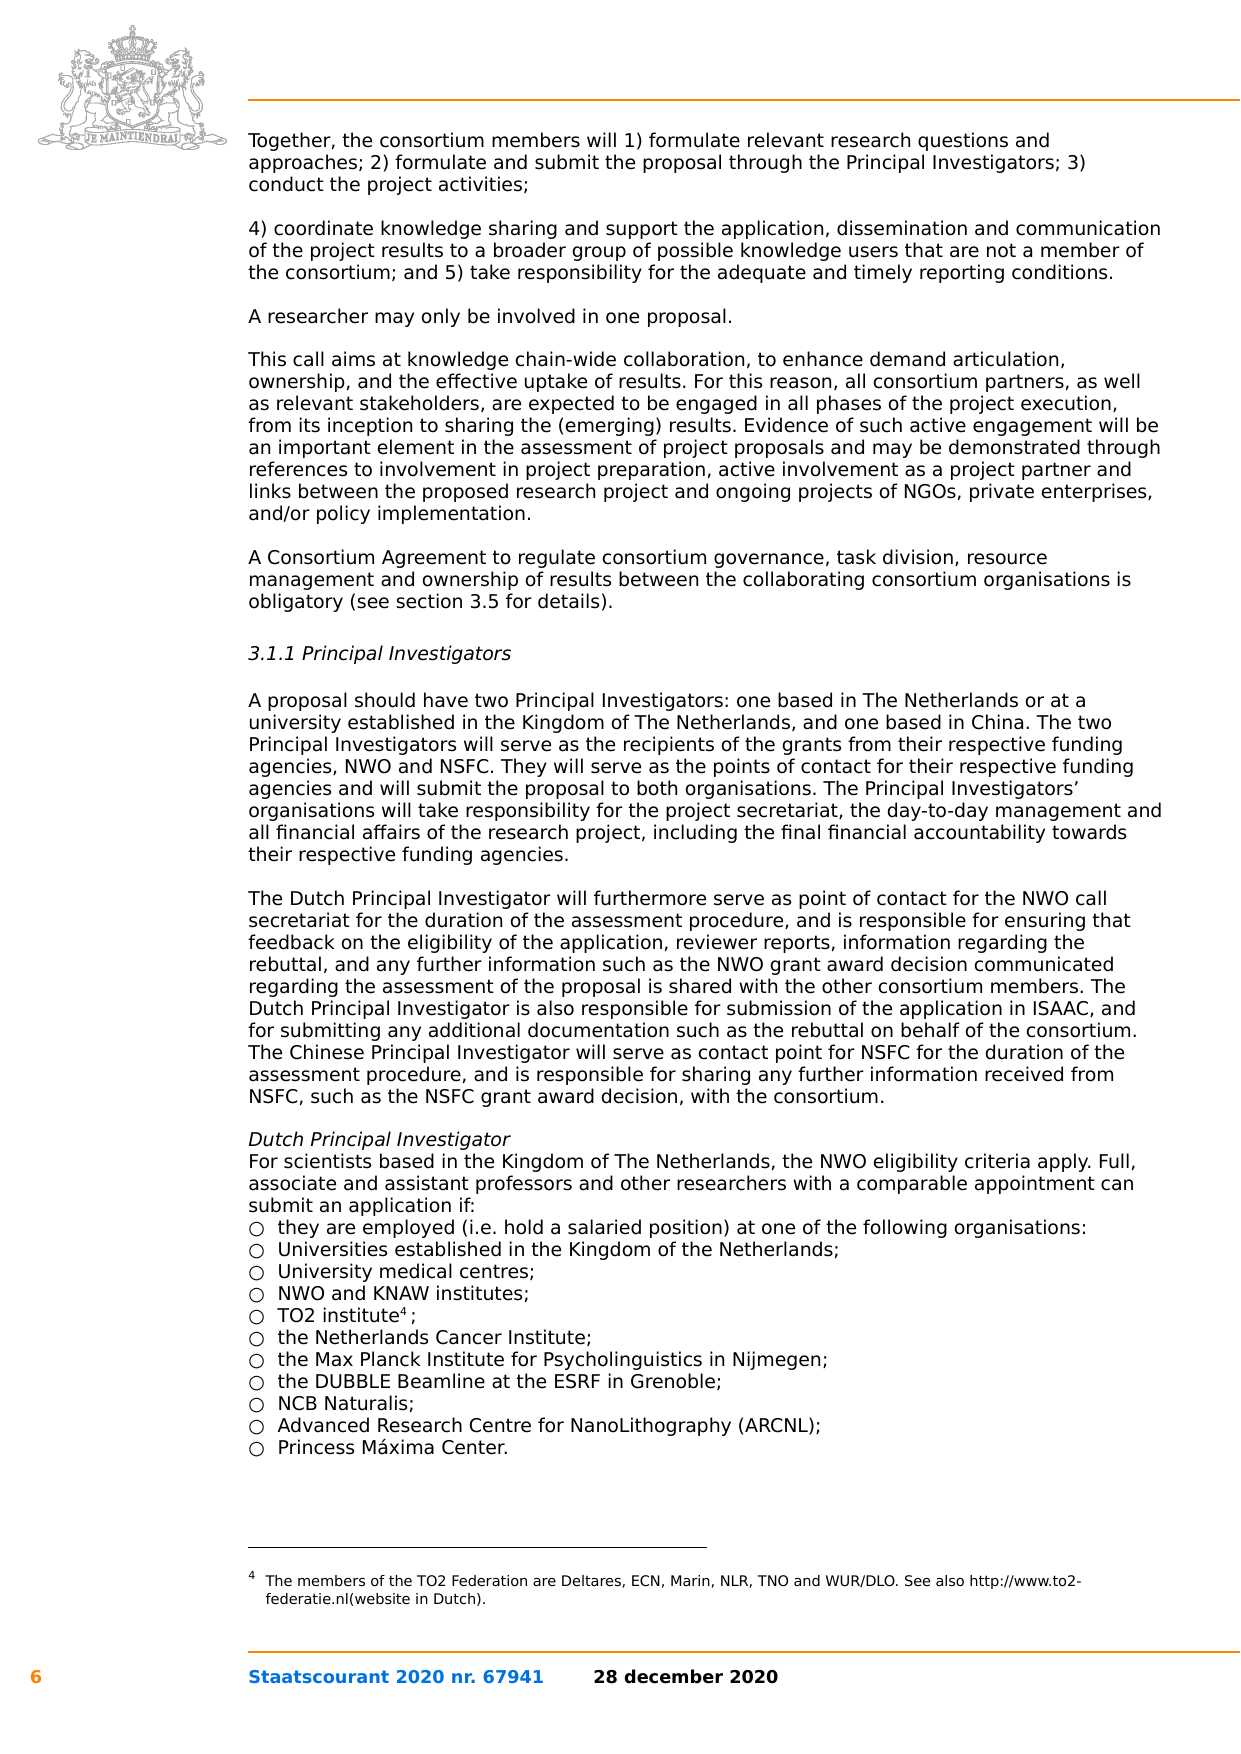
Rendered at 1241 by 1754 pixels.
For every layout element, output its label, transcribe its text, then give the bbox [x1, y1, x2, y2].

picture [38, 25, 227, 150]
text A proposal should have two Principal Investigators: one based in The Netherlands or at a university established in the Kingdom of The Netherlands, and one based in China. The two Principal Investigators will serve as the recipients of the grants from their respective funding agencies, NWO and NSFC. They will serve as the points of contact for their respective funding agencies and will submit the proposal to both organisations. The Principal Investigators’ organisations will take responsibility for the project secretariat, the day-to-day management and all financial affairs of the research project, including the final financial accountability towards their respective funding agencies. [248, 690, 1163, 866]
text ○ the Max Planck Institute for Psycholinguistics in Nijmegen; [248, 1349, 1163, 1371]
text ○ Princess Máxima Center. [248, 1437, 1163, 1459]
subtitle 3.1.1 Principal Investigators [248, 643, 1163, 665]
text ○ the DUBBLE Beamline at the ESRF in Grenoble; [248, 1371, 1163, 1393]
text ○ Advanced Research Centre for NanoLithography (ARCNL); [248, 1415, 1163, 1437]
text ○ TO2 institute; [248, 1305, 1163, 1327]
text The Dutch Principal Investigator will furthermore serve as point of contact for the NWO call secretariat for the duration of the assessment procedure, and is responsible for ensuring that feedback on the eligibility of the application, reviewer reports, information regarding the rebuttal, and any further information such as the NWO grant award decision communicated regarding the assessment of the proposal is shared with the other consortium members. The Dutch Principal Investigator is also responsible for submission of the application in ISAAC, and for submitting any additional documentation such as the rebuttal on behalf of the consortium. The Chinese Principal Investigator will serve as contact point for NSFC for the duration of the assessment procedure, and is responsible for sharing any further information received from NSFC, such as the NSFC grant award decision, with the consortium. [248, 888, 1163, 1107]
text ○ NCB Naturalis; [248, 1393, 1163, 1415]
text The members of the TO2 Federation are Deltares, ECN, Marin, NLR, TNO and WUR/DLO. See also http://www.to2-federatie.nl(website in Dutch). [248, 1569, 1163, 1608]
text ○ the Netherlands Cancer Institute; [248, 1327, 1163, 1349]
text A researcher may only be involved in one proposal. [248, 306, 1163, 327]
text ○ University medical centres; [248, 1261, 1163, 1283]
text For scientists based in the Kingdom of The Netherlands, the NWO eligibility criteria apply. Full, associate and assistant professors and other researchers with a comparable appointment can submit an application if: [248, 1151, 1163, 1217]
text Dutch Principal Investigator [248, 1129, 1163, 1151]
text Together, the consortium members will 1) formulate relevant research questions and approaches; 2) formulate and submit the proposal through the Principal Investigators; 3) conduct the project activities; [248, 130, 1163, 196]
text This call aims at knowledge chain-wide collaboration, to enhance demand articulation, ownership, and the effective uptake of results. For this reason, all consortium partners, as well as relevant stakeholders, are expected to be engaged in all phases of the project execution, from its inception to sharing the (emerging) results. Evidence of such active engagement will be an important element in the assessment of project proposals and may be demonstrated through references to involvement in project preparation, active involvement as a project partner and links between the proposed research project and ongoing projects of NGOs, private enterprises, and/or policy implementation. [248, 349, 1163, 525]
text ○ they are employed (i.e. hold a salaried position) at one of the following organisations: [248, 1217, 1163, 1239]
text ○ NWO and KNAW institutes; [248, 1283, 1163, 1305]
text ○ Universities established in the Kingdom of the Netherlands; [248, 1239, 1163, 1261]
text A Consortium Agreement to regulate consortium governance, task division, resource management and ownership of results between the collaborating consortium organisations is obligatory (see section 3.5 for details). [248, 547, 1163, 613]
text 4) coordinate knowledge sharing and support the application, dissemination and communication of the project results to a broader group of possible knowledge users that are not a member of the consortium; and 5) take responsibility for the adequate and timely reporting conditions. [248, 218, 1163, 284]
